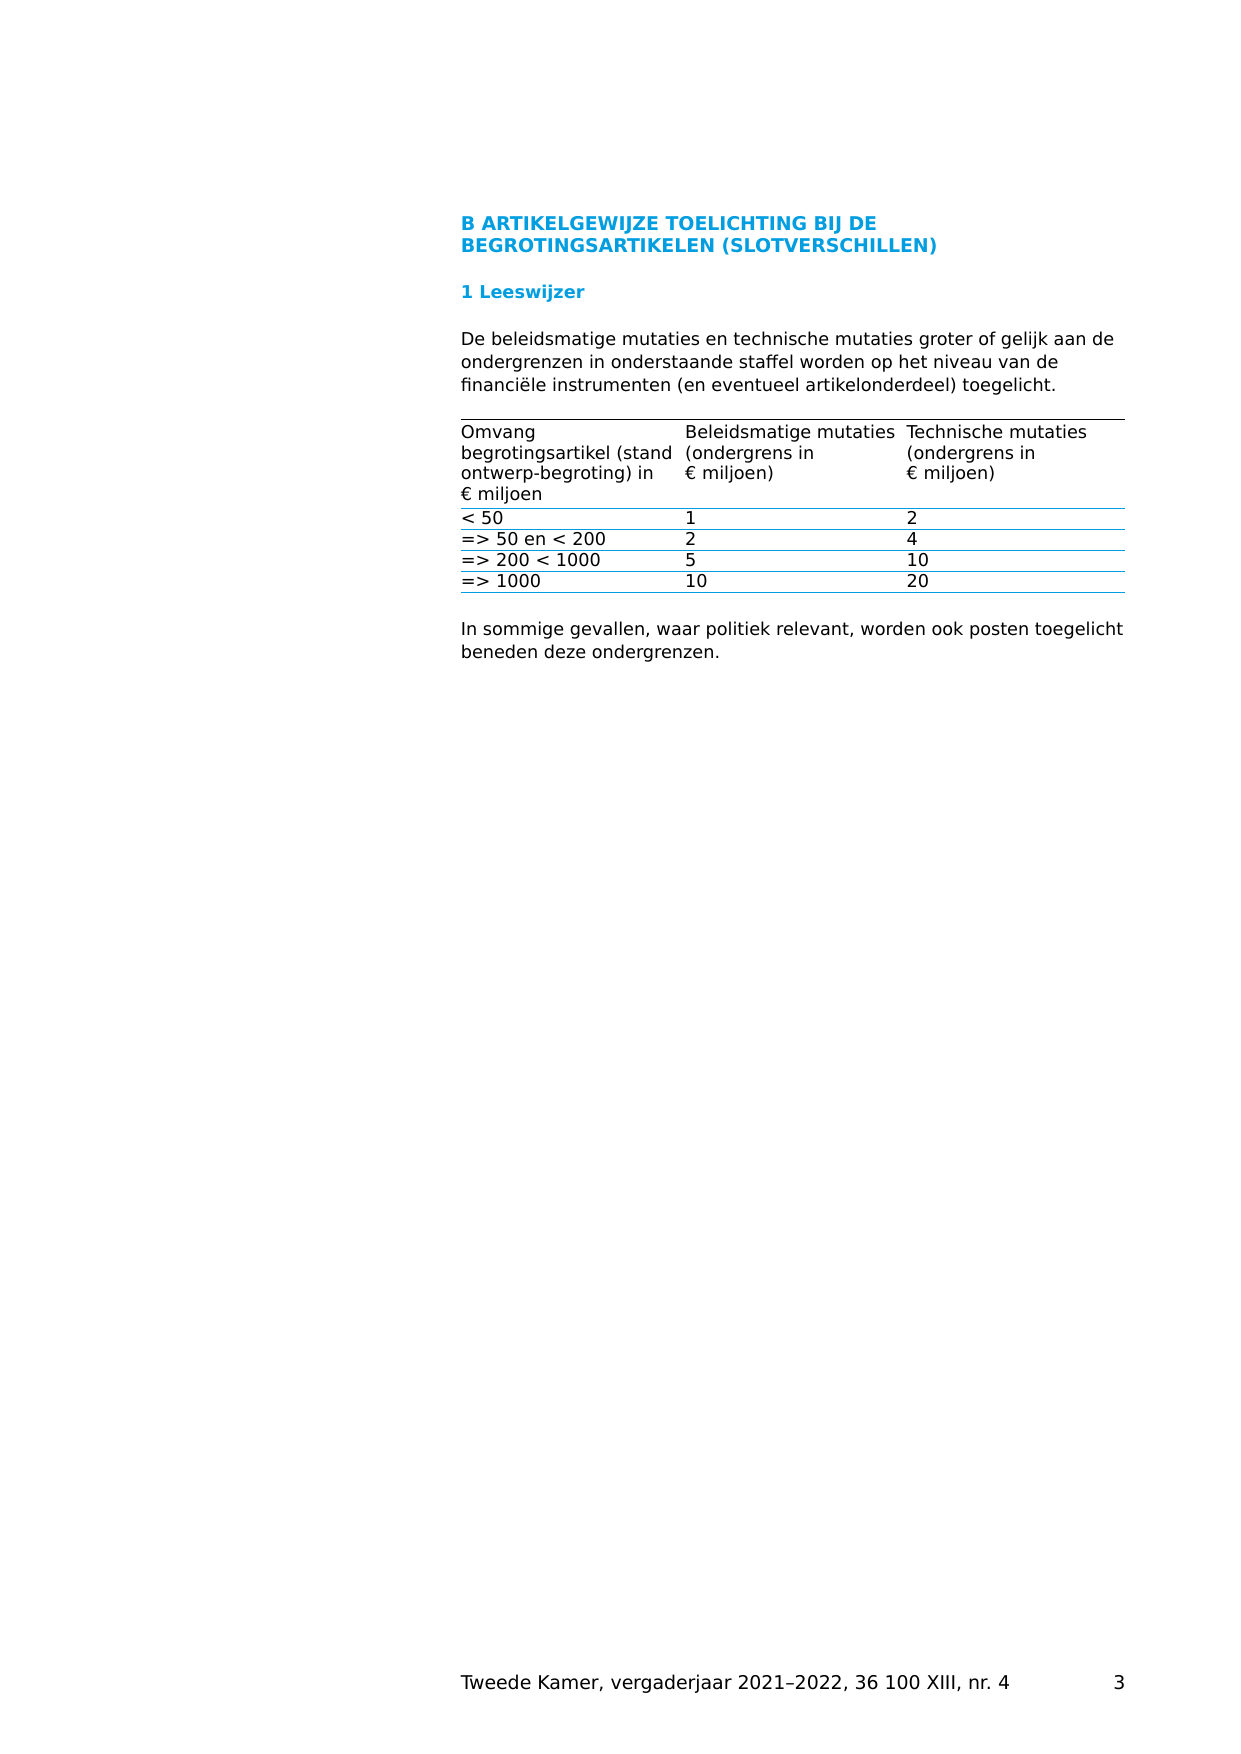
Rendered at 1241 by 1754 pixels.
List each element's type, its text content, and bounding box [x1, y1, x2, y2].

table_cell 2 [682, 530, 903, 550]
table_cell => 50 en < 200 [461, 530, 682, 550]
table_header Technische mutaties (ondergrens in € miljoen) [904, 420, 1125, 507]
title B Artikelgewijze toelichting bij de begrotingsartikelen (slotverschillen) [461, 213, 1125, 257]
text In sommige gevallen, waar politiek relevant, worden ook posten toegelicht beneden deze ondergrenzen. [461, 617, 1125, 663]
table_cell => 200 < 1000 [461, 551, 682, 571]
table_cell => 1000 [461, 572, 682, 592]
table_cell 10 [682, 572, 903, 592]
table_cell 10 [904, 551, 1125, 571]
text De beleidsmatige mutaties en technische mutaties groter of gelijk aan de ondergrenzen in onderstaande staffel worden op het niveau van de financiële instrumenten (en eventueel artikelonderdeel) toegelicht. [461, 327, 1125, 396]
title 1 Leeswijzer [461, 280, 1125, 303]
table_cell 4 [904, 530, 1125, 550]
table_cell < 50 [461, 509, 682, 528]
table_cell 1 [682, 509, 903, 528]
table_cell 5 [682, 551, 903, 571]
table_cell 20 [904, 572, 1125, 592]
table_header Omvang begrotingsartikel (stand ontwerp-begroting) in € miljoen [461, 420, 682, 507]
table_cell 2 [904, 509, 1125, 528]
table_header Beleidsmatige mutaties (ondergrens in € miljoen) [682, 420, 903, 507]
